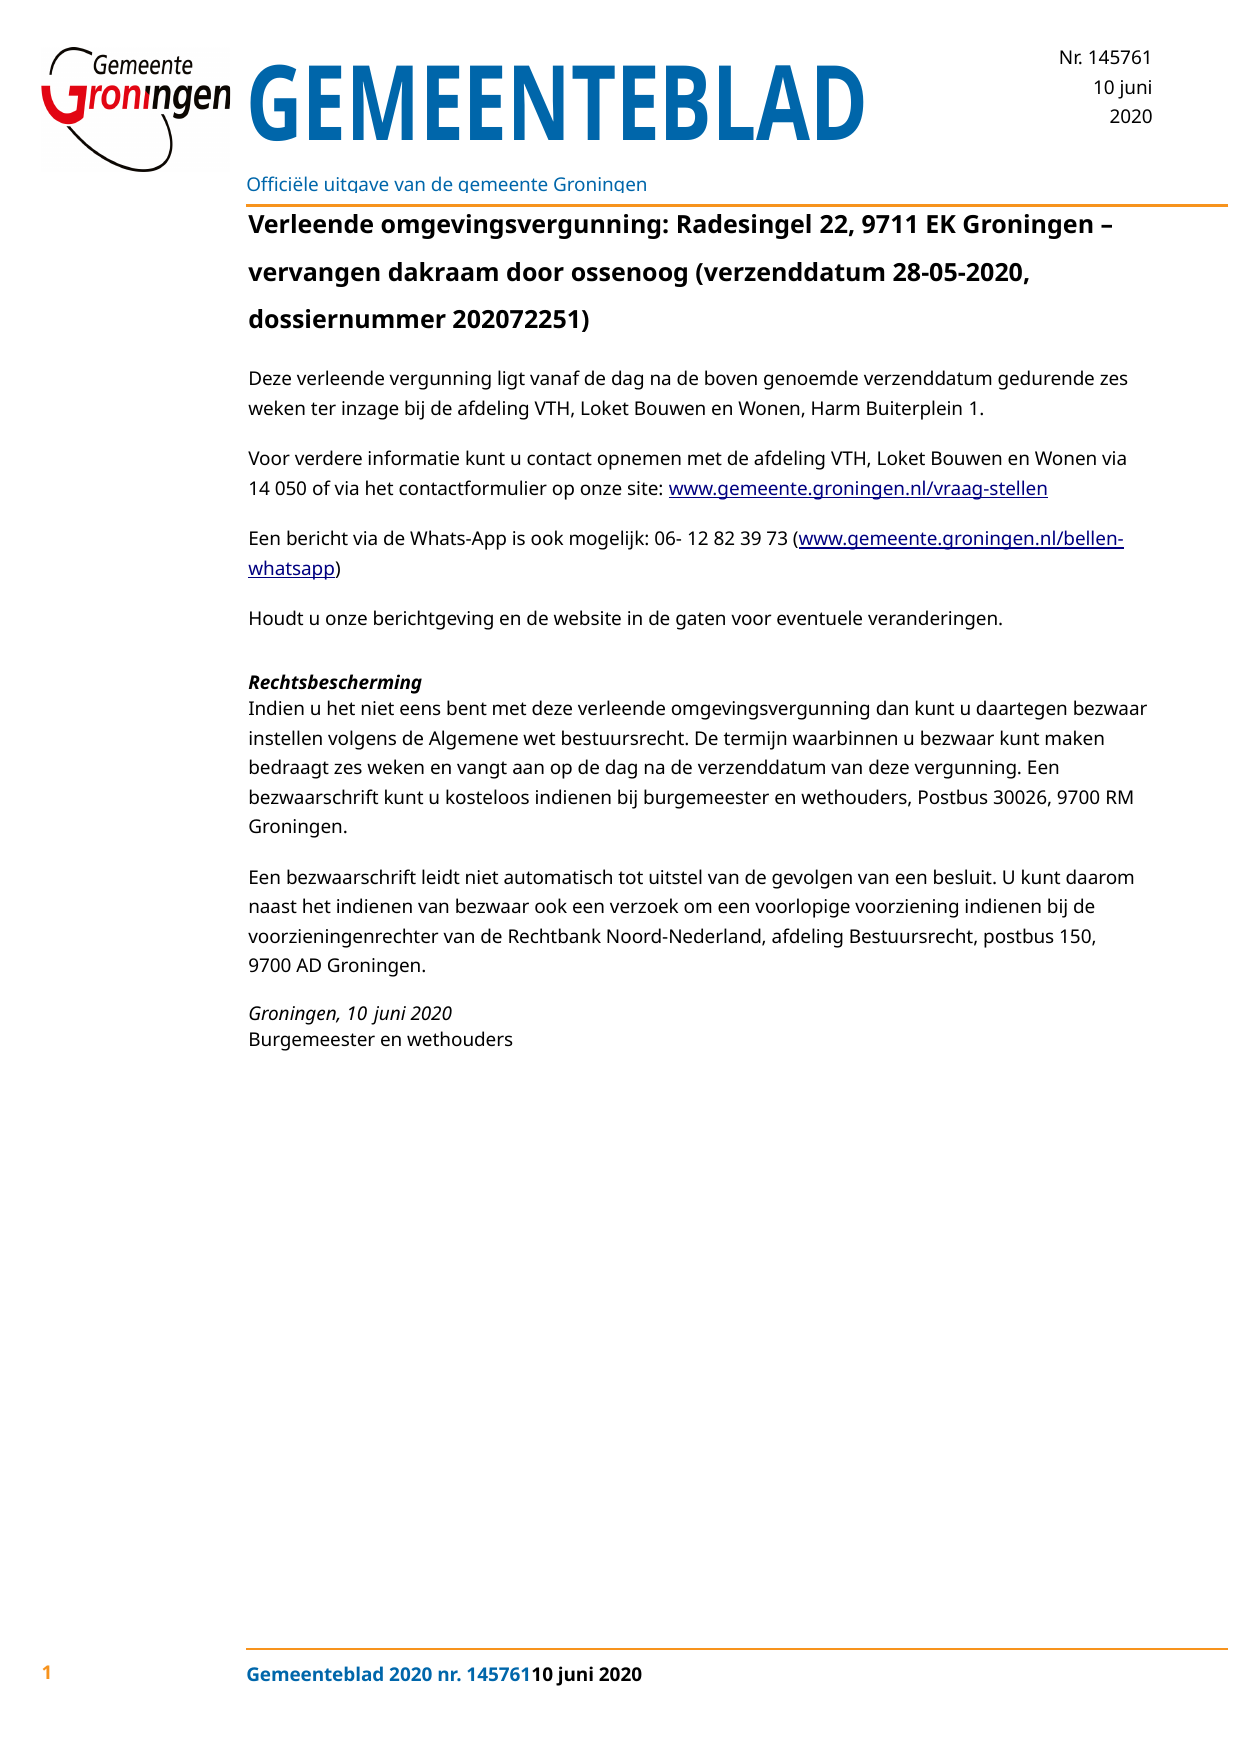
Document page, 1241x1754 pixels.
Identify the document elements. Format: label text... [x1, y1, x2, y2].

text Deze verleende vergunning ligt vanaf de dag na de boven genoemde verzenddatum gedurende zes weken ter inzage bij de afdeling VTH, Loket Bouwen en Wonen, Harm Buiterplein 1. [248, 366, 1152, 421]
text Voor verdere informatie kunt u contact opnemen met de afdeling VTH, Loket Bouwen en Wonen via 14 050 of via het contactformulier op onze site: www.gemeente.groningen.nl/vraag-stellen [248, 446, 1152, 501]
text Houdt u onze berichtgeving en de website in de gaten voor eventuele veranderingen. [248, 606, 1152, 631]
text Verleende omgevingsvergunning: Radesingel 22, 9711 EK Groningen – vervangen dakraam door ossenoog (verzenddatum 28-05-2020, dossiernummer 202072251) [248, 207, 1152, 336]
text Een bericht via de Whats-App is ook mogelijk: 06- 12 82 39 73 (www.gemeente.groningen.nl/bellen-whatsapp) [248, 526, 1152, 581]
text Een bezwaarschrift leidt niet automatisch tot uitstel van de gevolgen van een besluit. U kunt daarom naast het indienen van bezwaar ook een verzoek om een voorlopige voorziening indienen bij de voorzieningenrechter van de Rechtbank Noord-Nederland, afdeling Bestuursrecht, postbus 150, 9700 AD Groningen. [248, 864, 1152, 978]
text Groningen, 10 juni 2020 [248, 1001, 1152, 1026]
picture [41, 47, 231, 172]
text Rechtsbescherming [248, 669, 1152, 695]
text Indien u het niet eens bent met deze verleende omgevingsvergunning dan kunt u daartegen bezwaar instellen volgens de Algemene wet bestuursrecht. De termijn waarbinnen u bezwaar kunt maken bedraagt zes weken en vangt aan op de dag na de verzenddatum van deze vergunning. Een bezwaarschrift kunt u kosteloos indienen bij burgemeester en wethouders, Postbus 30026, 9700 RM Groningen. [248, 695, 1152, 839]
text Burgemeester en wethouders [248, 1026, 1152, 1052]
